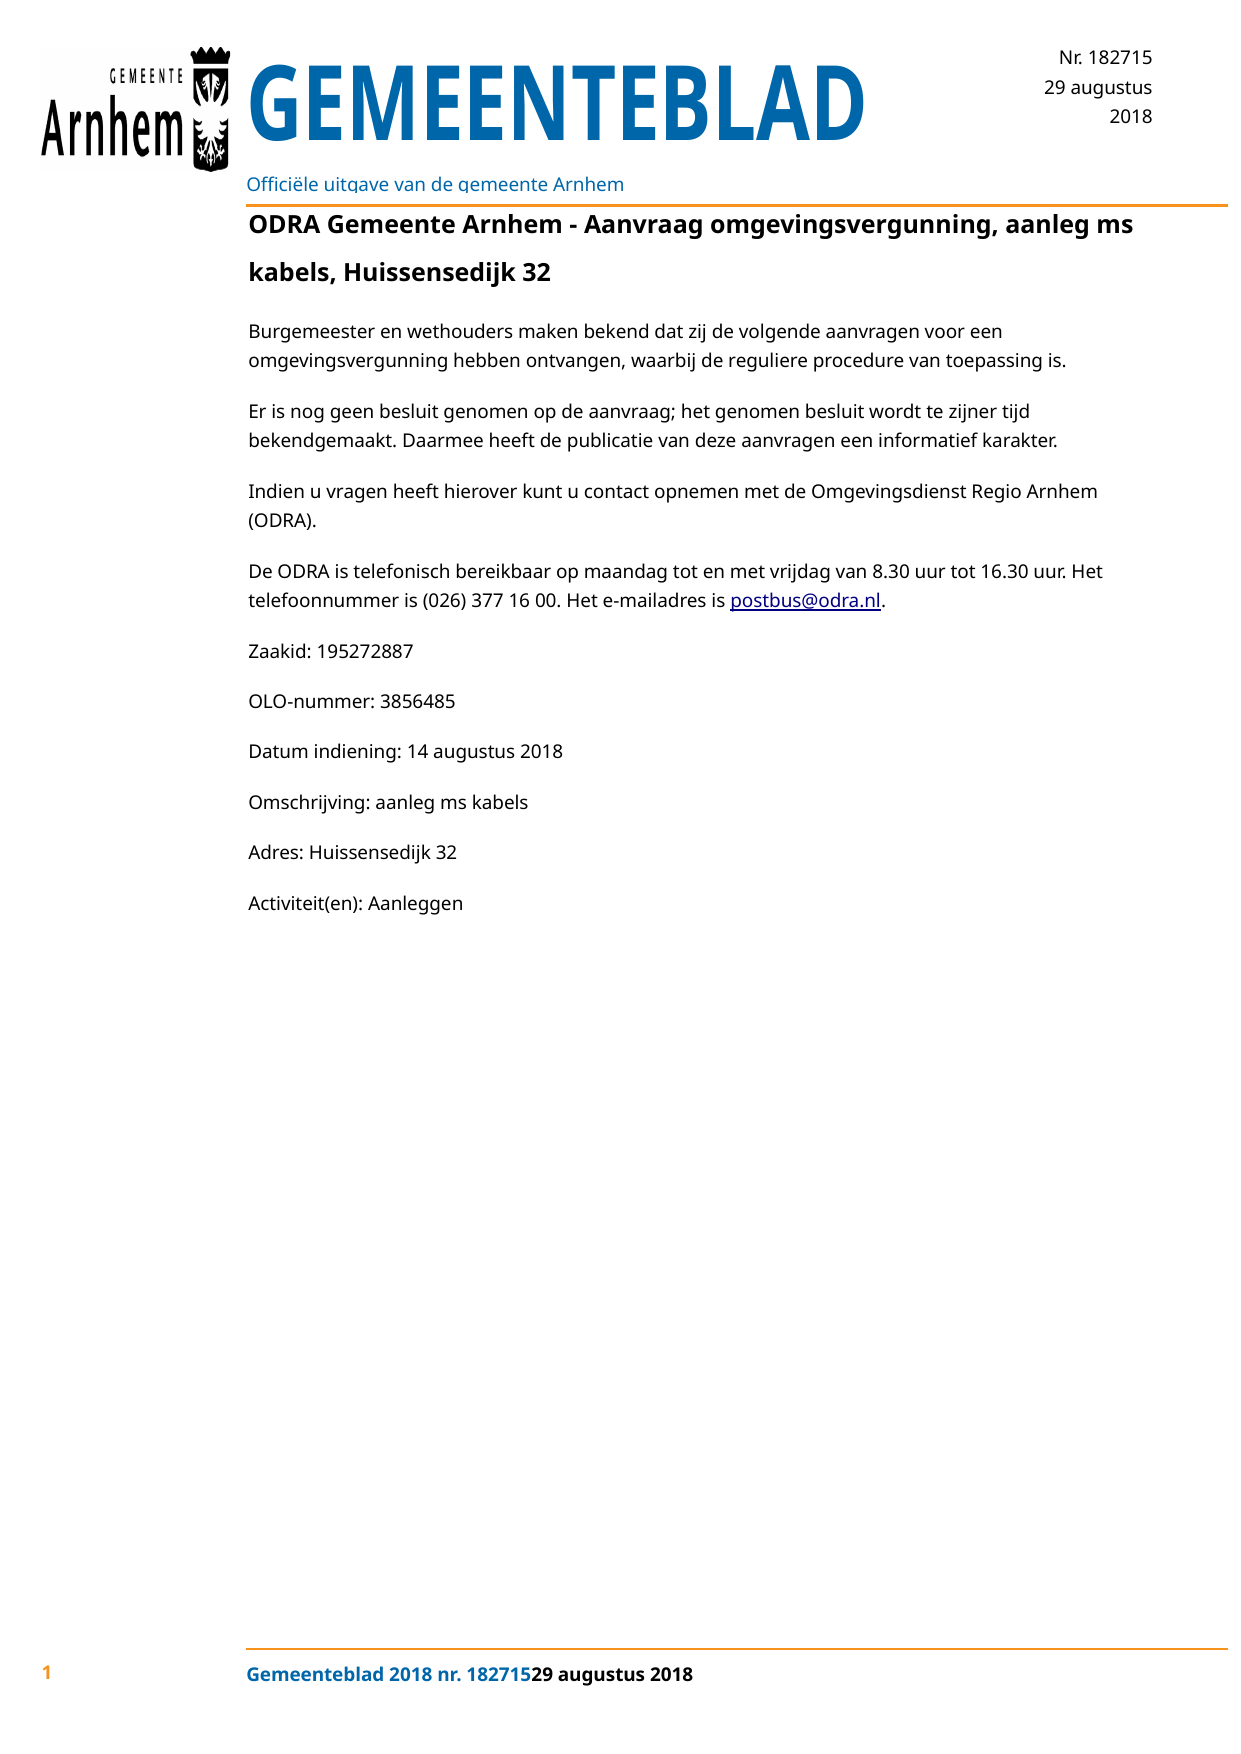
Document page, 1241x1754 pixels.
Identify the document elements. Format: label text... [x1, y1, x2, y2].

text De ODRA is telefonisch bereikbaar op maandag tot en met vrijdag van 8.30 uur tot 16.30 uur. Het telefoonnummer is (026) 377 16 00. Het e-mailadres is postbus@odra.nl. [248, 558, 1152, 613]
text Zaakid: 195272887 [248, 638, 1152, 664]
text Burgemeester en wethouders maken bekend dat zij de volgende aanvragen voor een omgevingsvergunning hebben ontvangen, waarbij de reguliere procedure van toepassing is. [248, 318, 1152, 373]
text Omschrijving: aanleg ms kabels [248, 789, 1152, 815]
text Adres: Huissensedijk 32 [248, 839, 1152, 865]
text Datum indiening: 14 augustus 2018 [248, 739, 1152, 764]
text Activiteit(en): Aanleggen [248, 890, 1152, 916]
text OLO-nummer: 3856485 [248, 688, 1152, 714]
picture [41, 47, 231, 172]
text ODRA Gemeente Arnhem - Aanvraag omgevingsvergunning, aanleg ms kabels, Huissensedijk 32 [248, 207, 1152, 288]
text Indien u vragen heeft hierover kunt u contact opnemen met de Omgevingsdienst Regio Arnhem (ODRA). [248, 478, 1152, 533]
text Er is nog geen besluit genomen op de aanvraag; het genomen besluit wordt te zijner tijd bekendgemaakt. Daarmee heeft de publicatie van deze aanvragen een informatief karakter. [248, 398, 1152, 453]
